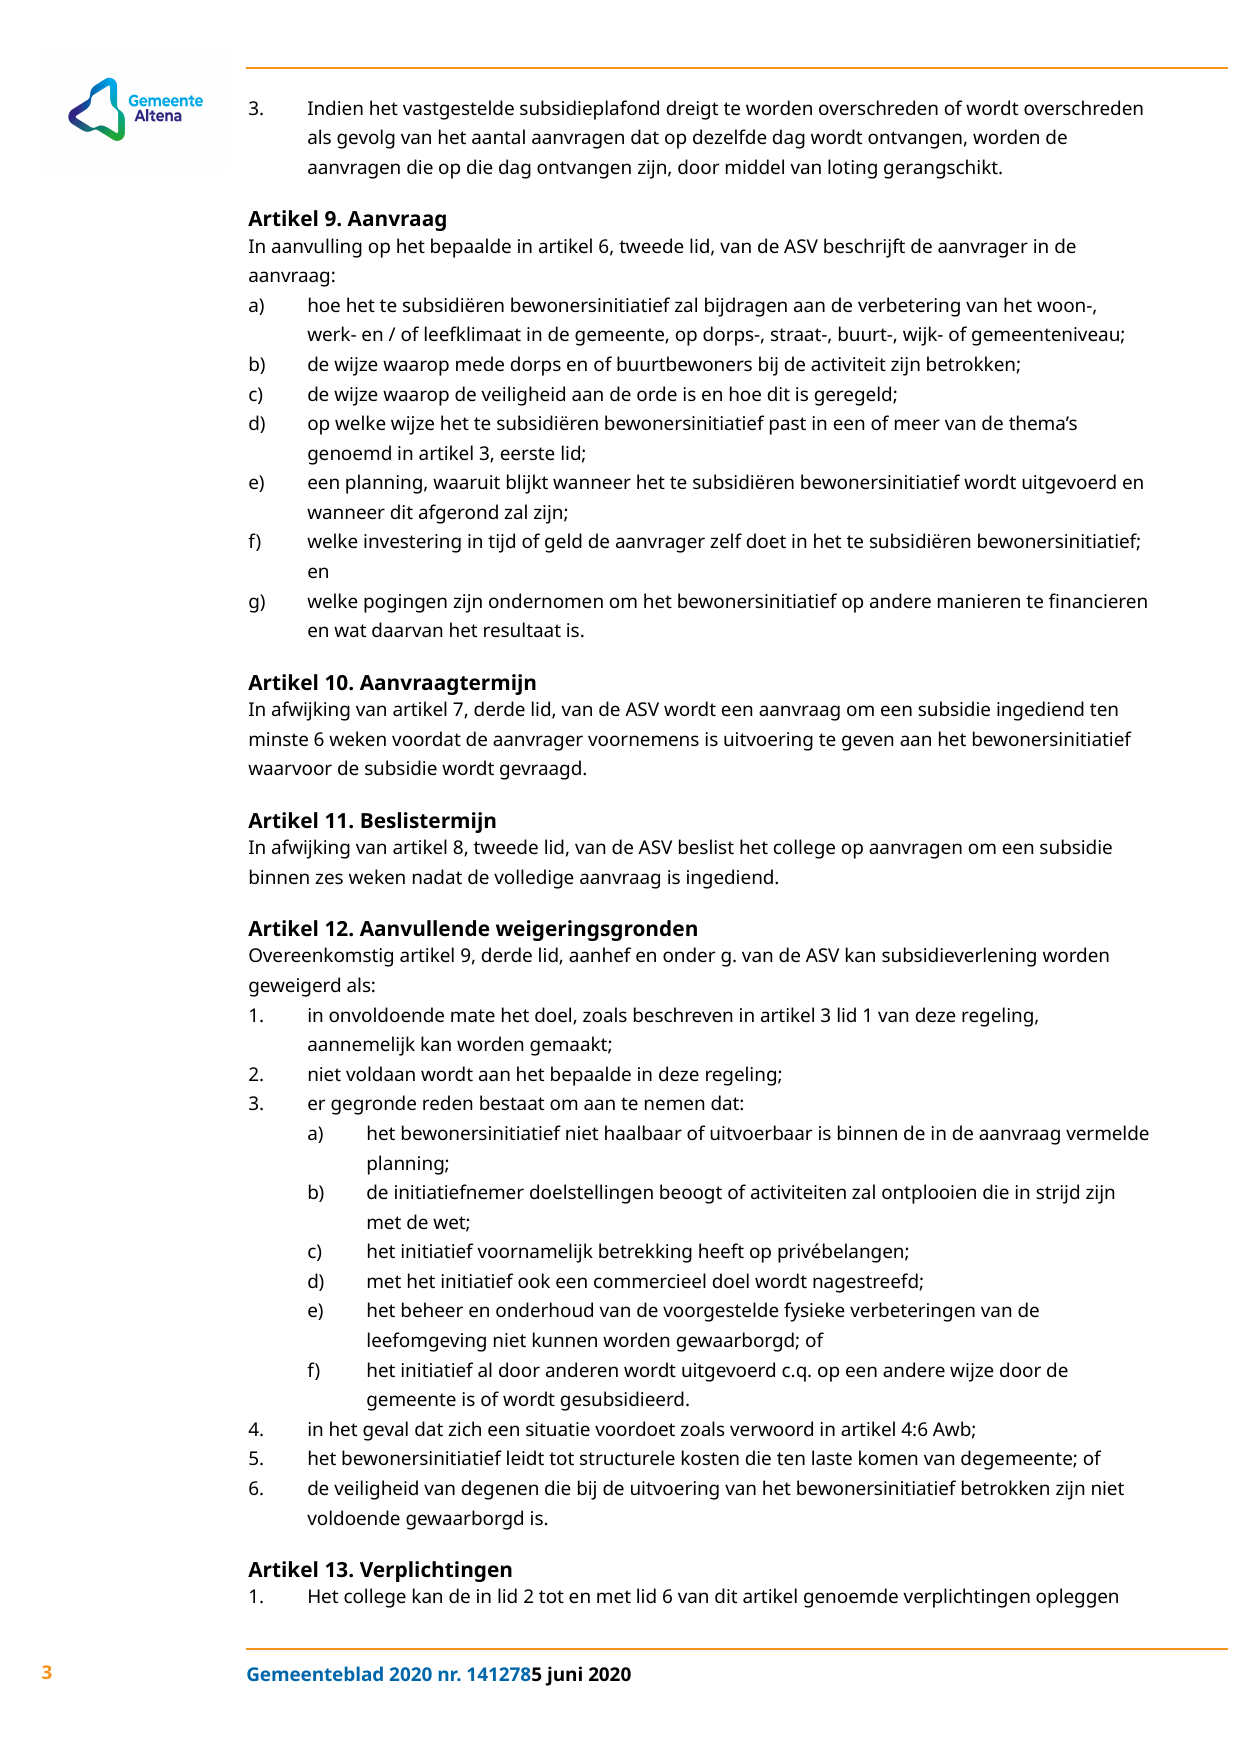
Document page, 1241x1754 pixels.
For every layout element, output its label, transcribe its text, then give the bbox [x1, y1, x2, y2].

list het bewonersinitiatief leidt tot structurele kosten die ten laste komen van degemeente; of [248, 1446, 1152, 1471]
list hoe het te subsidiëren bewonersinitiatief zal bijdragen aan de verbetering van het woon-, werk- en / of leefklimaat in de gemeente, op dorps-, straat-, buurt-, wijk- of gemeenteniveau; [248, 292, 1152, 347]
list met het initiatief ook een commercieel doel wordt nagestreefd; [307, 1268, 1152, 1294]
list Indien het vastgestelde subsidieplafond dreigt te worden overschreden of wordt overschreden als gevolg van het aantal aanvragen dat op dezelfde dag wordt ontvangen, worden de aanvragen die op die dag ontvangen zijn, door middel van loting gerangschikt. [248, 95, 1152, 180]
list het initiatief al door anderen wordt uitgevoerd c.q. op een andere wijze door de gemeente is of wordt gesubsidieerd. [307, 1357, 1152, 1412]
text Artikel 11. Beslistermijn [248, 806, 1152, 834]
text In afwijking van artikel 8, tweede lid, van de ASV beslist het college op aanvragen om een subsidie binnen zes weken nadat de volledige aanvraag is ingediend. [248, 834, 1152, 889]
text Artikel 10. Aanvraagtermijn [248, 668, 1152, 696]
text Artikel 12. Aanvullende weigeringsgronden [248, 914, 1152, 943]
list de initiatiefnemer doelstellingen beoogt of activiteiten zal ontplooien die in strijd zijn met de wet; [307, 1179, 1152, 1235]
list welke pogingen zijn ondernomen om het bewonersinitiatief op andere manieren te financieren en wat daarvan het resultaat is. [248, 588, 1152, 643]
text Artikel 13. Verplichtingen [248, 1555, 1152, 1584]
picture [41, 47, 231, 172]
list er gegronde reden bestaat om aan te nemen dat: [248, 1091, 1152, 1116]
list het initiatief voornamelijk betrekking heeft op privébelangen; [307, 1238, 1152, 1264]
list de veiligheid van degenen die bij de uitvoering van het bewonersinitiatief betrokken zijn niet voldoende gewaarborgd is. [248, 1475, 1152, 1531]
text Artikel 9. Aanvraag [248, 204, 1152, 233]
list de wijze waarop mede dorps en of buurtbewoners bij de activiteit zijn betrokken; [248, 351, 1152, 377]
list het beheer en onderhoud van de voorgestelde fysieke verbeteringen van de leefomgeving niet kunnen worden gewaarborgd; of [307, 1298, 1152, 1353]
list Het college kan de in lid 2 tot en met lid 6 van dit artikel genoemde verplichtingen opleggen [248, 1584, 1152, 1609]
list het bewonersinitiatief niet haalbaar of uitvoerbaar is binnen de in de aanvraag vermelde planning; [307, 1120, 1152, 1176]
list op welke wijze het te subsidiëren bewonersinitiatief past in een of meer van de thema’s genoemd in artikel 3, eerste lid; [248, 410, 1152, 466]
list niet voldaan wordt aan het bepaalde in deze regeling; [248, 1061, 1152, 1087]
list een planning, waaruit blijkt wanneer het te subsidiëren bewonersinitiatief wordt uitgevoerd en wanneer dit afgerond zal zijn; [248, 469, 1152, 525]
text In aanvulling op het bepaalde in artikel 6, tweede lid, van de ASV beschrijft de aanvrager in de aanvraag: [248, 233, 1152, 288]
text In afwijking van artikel 7, derde lid, van de ASV wordt een aanvraag om een subsidie ingediend ten minste 6 weken voordat de aanvrager voornemens is uitvoering te geven aan het bewonersinitiatief waarvoor de subsidie wordt gevraagd. [248, 696, 1152, 781]
list in onvoldoende mate het doel, zoals beschreven in artikel 3 lid 1 van deze regeling, aannemelijk kan worden gemaakt; [248, 1002, 1152, 1057]
list de wijze waarop de veiligheid aan de orde is en hoe dit is geregeld; [248, 381, 1152, 406]
list welke investering in tijd of geld de aanvrager zelf doet in het te subsidiëren bewonersinitiatief; en [248, 529, 1152, 584]
text Overeenkomstig artikel 9, derde lid, aanhef en onder g. van de ASV kan subsidieverlening worden geweigerd als: [248, 943, 1152, 998]
list in het geval dat zich een situatie voordoet zoals verwoord in artikel 4:6 Awb; [248, 1416, 1152, 1442]
